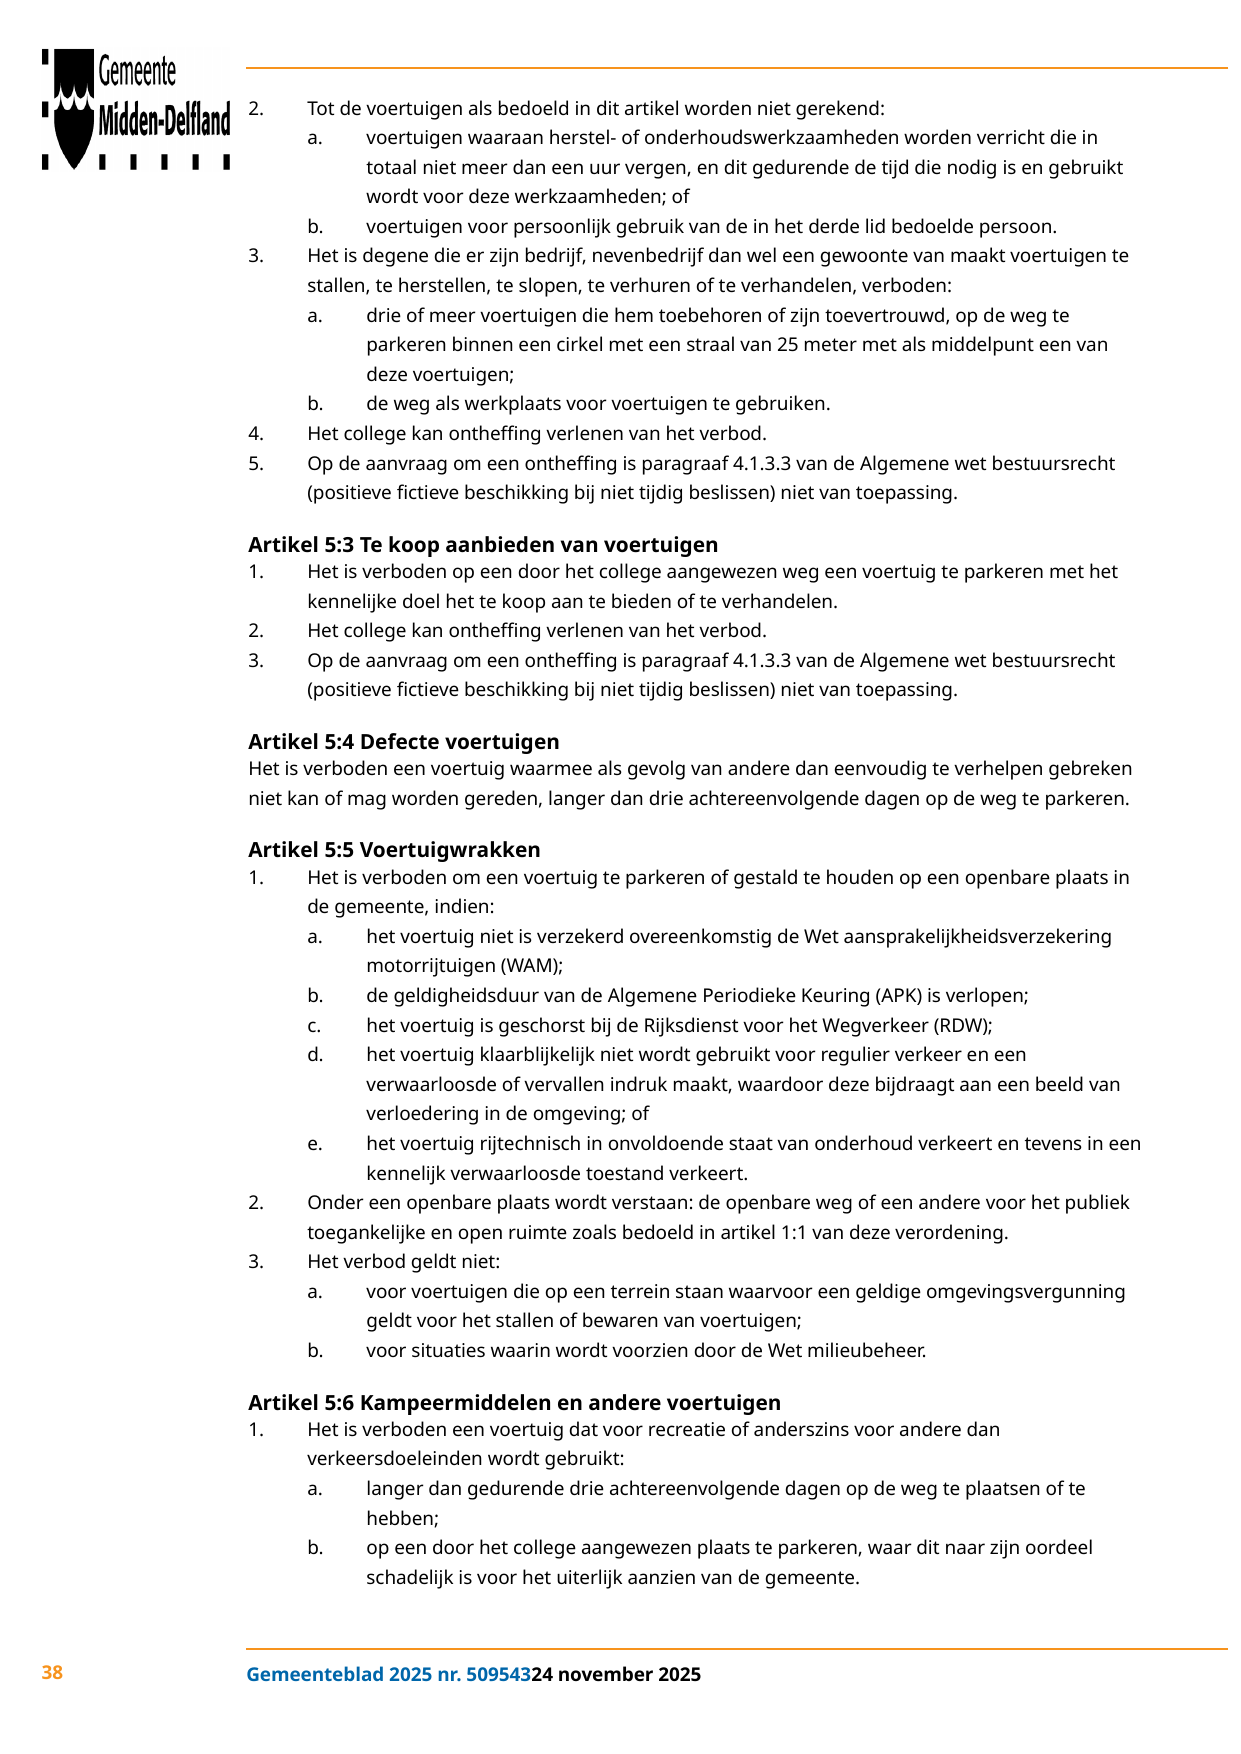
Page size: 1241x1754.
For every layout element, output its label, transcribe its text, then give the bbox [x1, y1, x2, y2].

text Artikel 5:3 Te koop aanbieden van voertuigen [248, 530, 1152, 558]
list Het college kan ontheffing verlenen van het verbod. [248, 420, 1152, 446]
list het voertuig niet is verzekerd overeenkomstig de Wet aansprakelijkheidsverzekering motorrijtuigen (WAM); [307, 923, 1152, 978]
picture [41, 47, 231, 172]
list Op de aanvraag om een ontheffing is paragraaf 4.1.3.3 van de Algemene wet bestuursrecht (positieve fictieve beschikking bij niet tijdig beslissen) niet van toepassing. [248, 450, 1152, 505]
list Tot de voertuigen als bedoeld in dit artikel worden niet gerekend: [248, 95, 1152, 121]
list langer dan gedurende drie achtereenvolgende dagen op de weg te plaatsen of te hebben; [307, 1475, 1152, 1531]
list Het is degene die er zijn bedrijf, nevenbedrijf dan wel een gewoonte van maakt voertuigen te stallen, te herstellen, te slopen, te verhuren of te verhandelen, verboden: [248, 243, 1152, 298]
list voor situaties waarin wordt voorzien door de Wet milieubeheer. [307, 1337, 1152, 1363]
list voor voertuigen die op een terrein staan waarvoor een geldige omgevingsvergunning geldt voor het stallen of bewaren van voertuigen; [307, 1278, 1152, 1333]
list Op de aanvraag om een ontheffing is paragraaf 4.1.3.3 van de Algemene wet bestuursrecht (positieve fictieve beschikking bij niet tijdig beslissen) niet van toepassing. [248, 647, 1152, 702]
list het voertuig rijtechnisch in onvoldoende staat van onderhoud verkeert en tevens in een kennelijk verwaarloosde toestand verkeert. [307, 1130, 1152, 1185]
list Het is verboden een voertuig dat voor recreatie of anderszins voor andere dan verkeersdoeleinden wordt gebruikt: [248, 1416, 1152, 1471]
list Het is verboden om een voertuig te parkeren of gestald te houden op een openbare plaats in de gemeente, indien: [248, 864, 1152, 919]
list Onder een openbare plaats wordt verstaan: de openbare weg of een andere voor het publiek toegankelijke en open ruimte zoals bedoeld in artikel 1:1 van deze verordening. [248, 1189, 1152, 1244]
list het voertuig is geschorst bij de Rijksdienst voor het Wegverkeer (RDW); [307, 1012, 1152, 1037]
list Het verbod geldt niet: [248, 1248, 1152, 1274]
list de weg als werkplaats voor voertuigen te gebruiken. [307, 391, 1152, 416]
list op een door het college aangewezen plaats te parkeren, waar dit naar zijn oordeel schadelijk is voor het uiterlijk aanzien van de gemeente. [307, 1534, 1152, 1590]
list drie of meer voertuigen die hem toebehoren of zijn toevertrouwd, op de weg te parkeren binnen een cirkel met een straal van 25 meter met als middelpunt een van deze voertuigen; [307, 302, 1152, 387]
list Het is verboden op een door het college aangewezen weg een voertuig te parkeren met het kennelijke doel het te koop aan te bieden of te verhandelen. [248, 558, 1152, 613]
list voertuigen waaraan herstel- of onderhoudswerkzaamheden worden verricht die in totaal niet meer dan een uur vergen, en dit gedurende de tijd die nodig is en gebruikt wordt voor deze werkzaamheden; of [307, 124, 1152, 209]
text Artikel 5:4 Defecte voertuigen [248, 727, 1152, 755]
list voertuigen voor persoonlijk gebruik van de in het derde lid bedoelde persoon. [307, 213, 1152, 239]
list Het college kan ontheffing verlenen van het verbod. [248, 617, 1152, 643]
list het voertuig klaarblijkelijk niet wordt gebruikt voor regulier verkeer en een verwaarloosde of vervallen indruk maakt, waardoor deze bijdraagt aan een beeld van verloedering in de omgeving; of [307, 1041, 1152, 1126]
text Artikel 5:6 Kampeermiddelen en andere voertuigen [248, 1388, 1152, 1416]
text Artikel 5:5 Voertuigwrakken [248, 835, 1152, 864]
text Het is verboden een voertuig waarmee als gevolg van andere dan eenvoudig te verhelpen gebreken niet kan of mag worden gereden, langer dan drie achtereenvolgende dagen op de weg te parkeren. [248, 755, 1152, 811]
list de geldigheidsduur van de Algemene Periodieke Keuring (APK) is verlopen; [307, 982, 1152, 1008]
